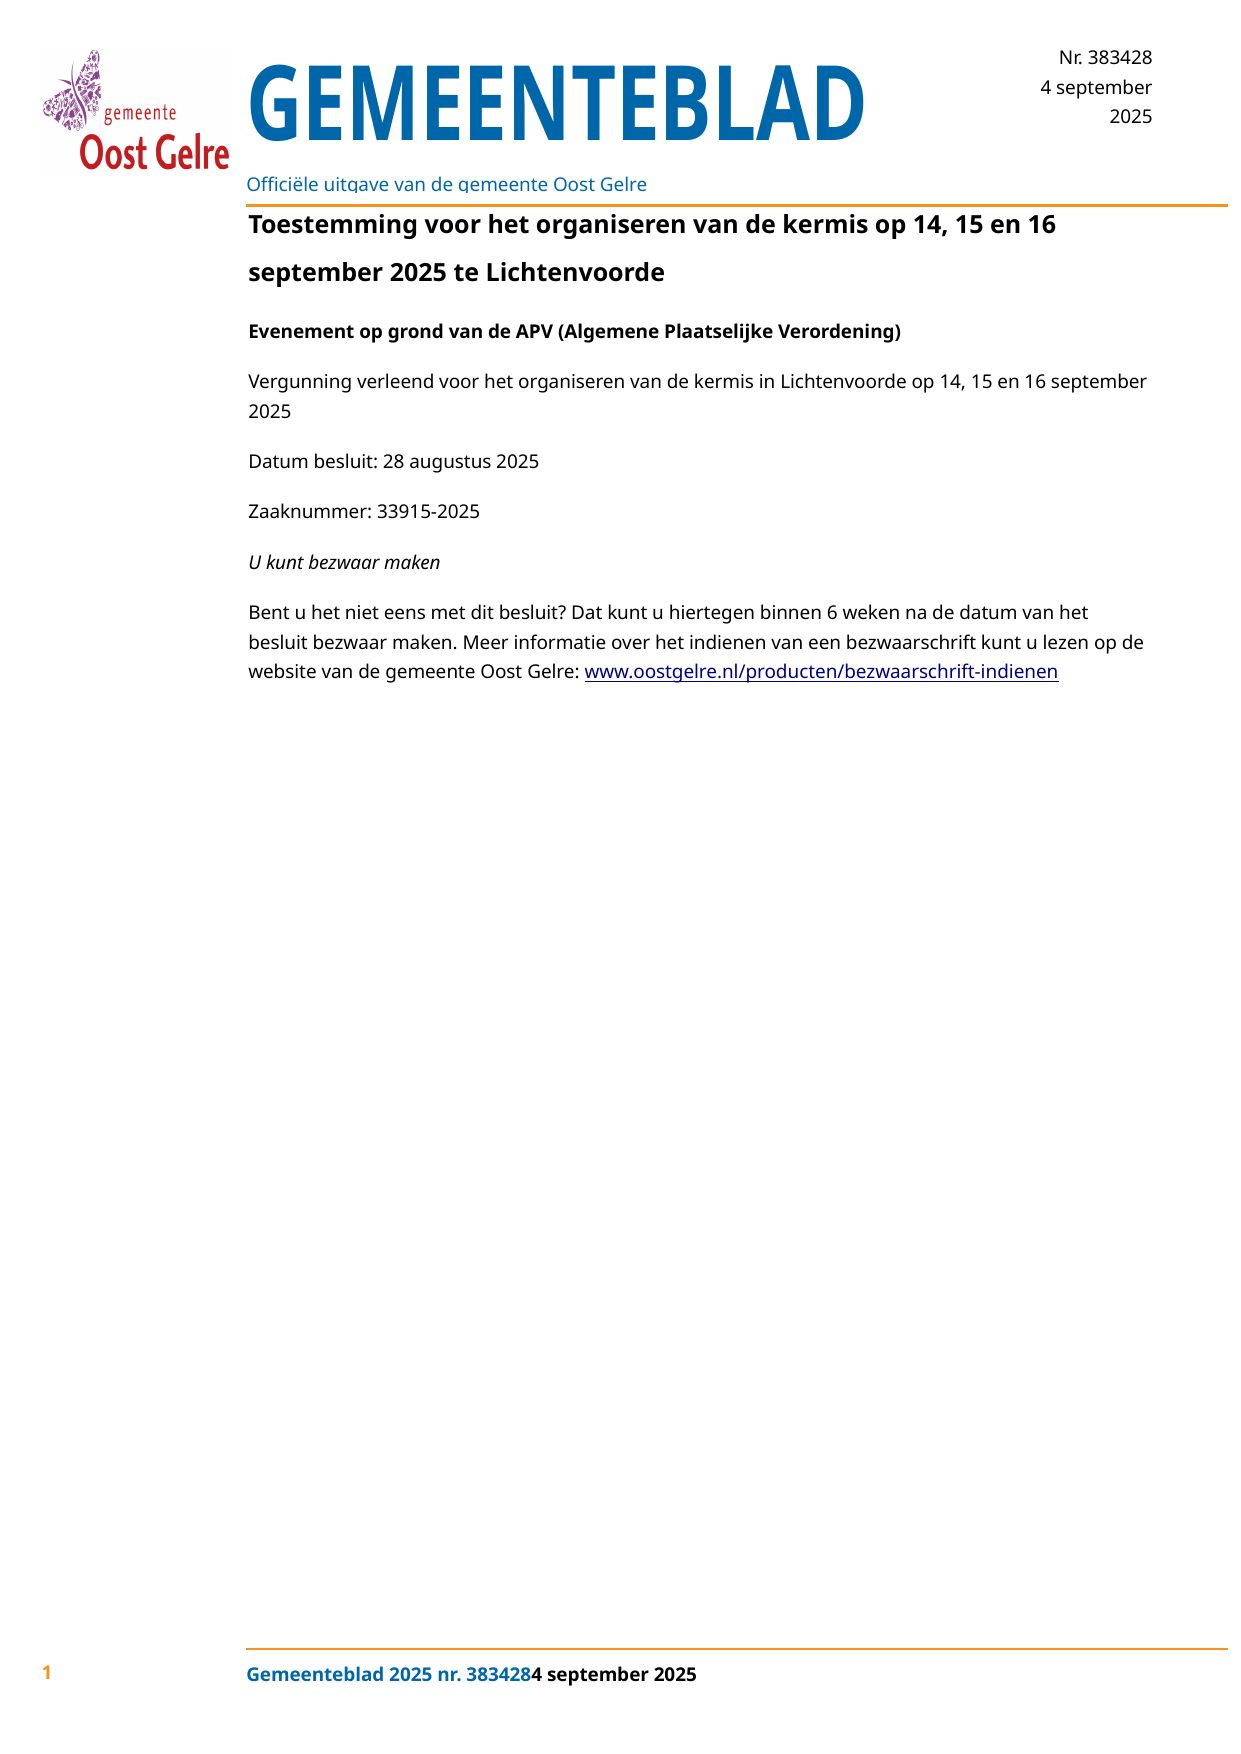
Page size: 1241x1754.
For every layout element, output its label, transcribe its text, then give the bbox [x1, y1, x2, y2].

text U kunt bezwaar maken [248, 549, 1152, 575]
text Evenement op grond van de APV (Algemene Plaatselijke Verordening) [248, 318, 1152, 344]
picture [41, 47, 231, 172]
text Zaaknummer: 33915-2025 [248, 499, 1152, 524]
text Toestemming voor het organiseren van de kermis op 14, 15 en 16 september 2025 te Lichtenvoorde [248, 207, 1152, 288]
text Datum besluit: 28 augustus 2025 [248, 448, 1152, 474]
text Vergunning verleend voor het organiseren van de kermis in Lichtenvoorde op 14, 15 en 16 september 2025 [248, 368, 1152, 424]
text Bent u het niet eens met dit besluit? Dat kunt u hiertegen binnen 6 weken na de datum van het besluit bezwaar maken. Meer informatie over het indienen van een bezwaarschrift kunt u lezen op de website van de gemeente Oost Gelre: www.oostgelre.nl/producten/bezwaarschrift-indienen [248, 599, 1152, 684]
